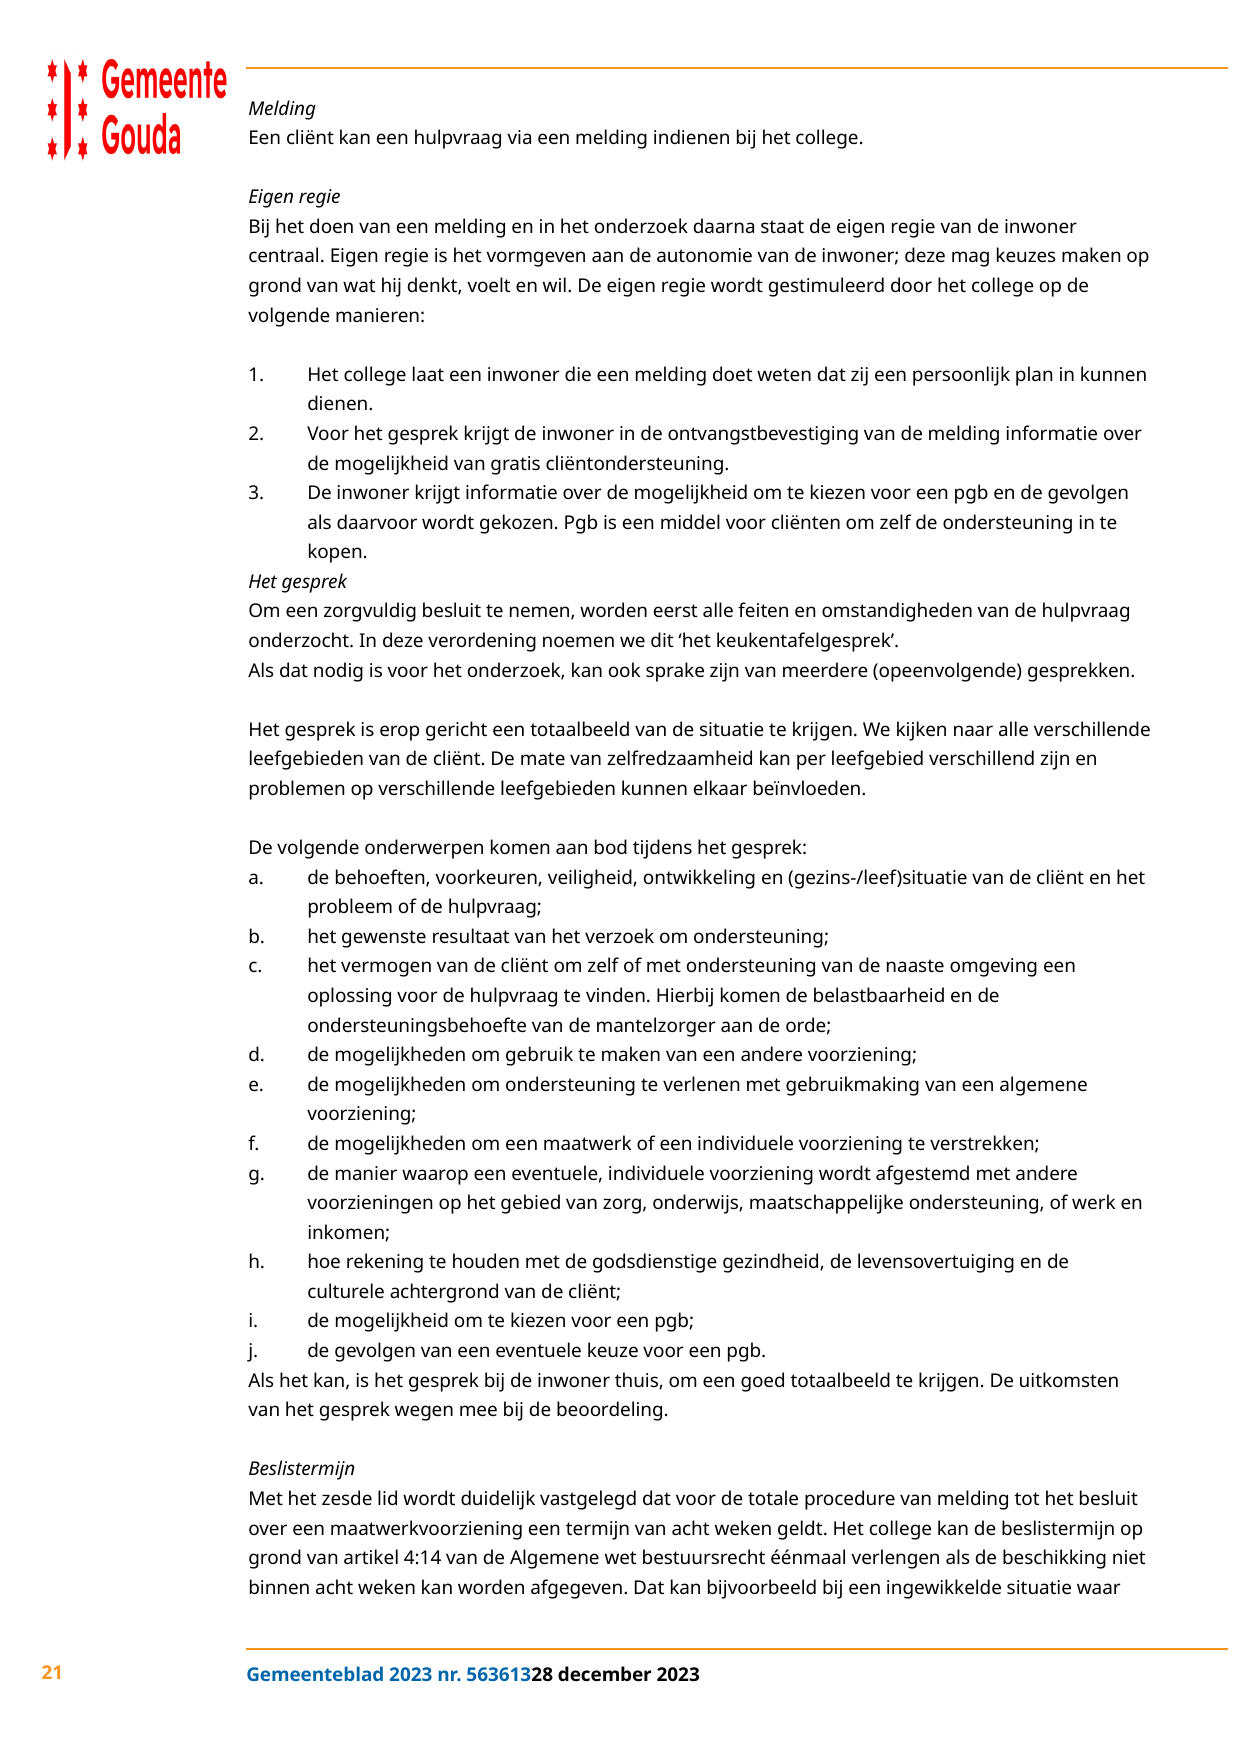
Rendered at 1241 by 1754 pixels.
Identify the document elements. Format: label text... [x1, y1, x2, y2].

text Het gesprek [248, 568, 1152, 594]
list De inwoner krijgt informatie over de mogelijkheid om te kiezen voor een pgb en de gevolgen als daarvoor wordt gekozen. Pgb is een middel voor cliënten om zelf de ondersteuning in te kopen. [248, 479, 1152, 564]
list de mogelijkheid om te kiezen voor een pgb; [248, 1308, 1152, 1333]
list de mogelijkheden om ondersteuning te verlenen met gebruikmaking van een algemene voorziening; [248, 1071, 1152, 1126]
text Bij het doen van een melding en in het onderzoek daarna staat de eigen regie van de inwoner centraal. Eigen regie is het vormgeven aan de autonomie van de inwoner; deze mag keuzes maken op grond van wat hij denkt, voelt en wil. De eigen regie wordt gestimuleerd door het college op de volgende manieren: [248, 213, 1152, 328]
list hoe rekening te houden met de godsdienstige gezindheid, de levensovertuiging en de culturele achtergrond van de cliënt; [248, 1248, 1152, 1304]
text Eigen regie [248, 183, 1152, 209]
text Een cliënt kan een hulpvraag via een melding indienen bij het college. [248, 124, 1152, 150]
text Melding [248, 95, 1152, 121]
list de behoeften, voorkeuren, veiligheid, ontwikkeling en (gezins-/leef)situatie van de cliënt en het probleem of de hulpvraag; [248, 864, 1152, 919]
text Beslistermijn [248, 1456, 1152, 1481]
list Voor het gesprek krijgt de inwoner in de ontvangstbevestiging van de melding informatie over de mogelijkheid van gratis cliëntondersteuning. [248, 420, 1152, 476]
list het vermogen van de cliënt om zelf of met ondersteuning van de naaste omgeving een oplossing voor de hulpvraag te vinden. Hierbij komen de belastbaarheid en de ondersteuningsbehoefte van de mantelzorger aan de orde; [248, 953, 1152, 1038]
picture [41, 47, 231, 172]
text Het gesprek is erop gericht een totaalbeeld van de situatie te krijgen. We kijken naar alle verschillende leefgebieden van de cliënt. De mate van zelfredzaamheid kan per leefgebied verschillend zijn en problemen op verschillende leefgebieden kunnen elkaar beïnvloeden. [248, 716, 1152, 801]
text De volgende onderwerpen komen aan bod tijdens het gesprek: [248, 834, 1152, 860]
text Om een zorgvuldig besluit te nemen, worden eerst alle feiten en omstandigheden van de hulpvraag onderzocht. In deze verordening noemen we dit ‘het keukentafelgesprek’. [248, 598, 1152, 653]
text Als het kan, is het gesprek bij de inwoner thuis, om een goed totaalbeeld te krijgen. De uitkomsten van het gesprek wegen mee bij de beoordeling. [248, 1367, 1152, 1422]
list de mogelijkheden om een maatwerk of een individuele voorziening te verstrekken; [248, 1130, 1152, 1156]
text Met het zesde lid wordt duidelijk vastgelegd dat voor de totale procedure van melding tot het besluit over een maatwerkvoorziening een termijn van acht weken geldt. Het college kan de beslistermijn op grond van artikel 4:14 van de Algemene wet bestuursrecht éénmaal verlengen als de beschikking niet binnen acht weken kan worden afgegeven. Dat kan bijvoorbeeld bij een ingewikkelde situatie waar [248, 1485, 1152, 1600]
list de manier waarop een eventuele, individuele voorziening wordt afgestemd met andere voorzieningen op het gebied van zorg, onderwijs, maatschappelijke ondersteuning, of werk en inkomen; [248, 1160, 1152, 1245]
text Als dat nodig is voor het onderzoek, kan ook sprake zijn van meerdere (opeenvolgende) gesprekken. [248, 657, 1152, 683]
list de gevolgen van een eventuele keuze voor een pgb. [248, 1337, 1152, 1363]
list Het college laat een inwoner die een melding doet weten dat zij een persoonlijk plan in kunnen dienen. [248, 361, 1152, 416]
list de mogelijkheden om gebruik te maken van een andere voorziening; [248, 1041, 1152, 1067]
list het gewenste resultaat van het verzoek om ondersteuning; [248, 923, 1152, 949]
